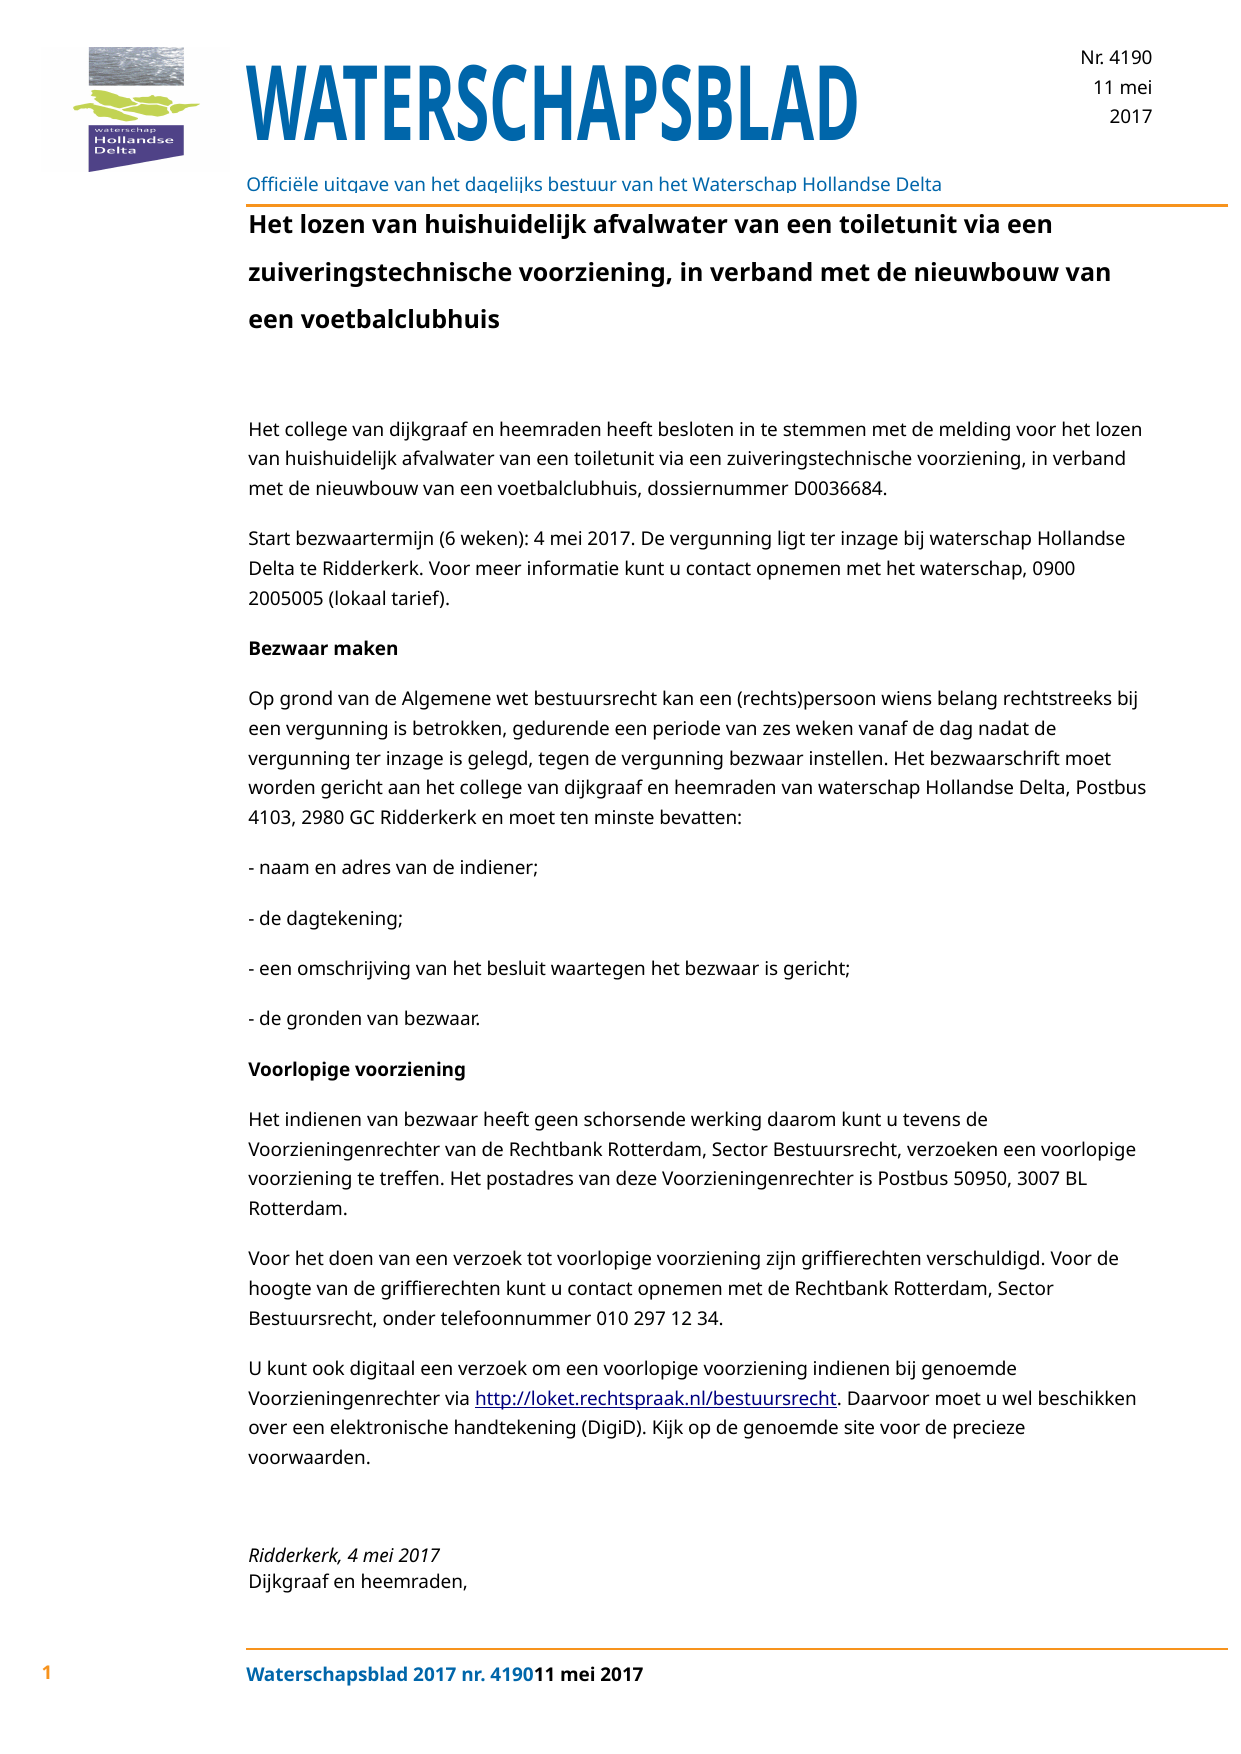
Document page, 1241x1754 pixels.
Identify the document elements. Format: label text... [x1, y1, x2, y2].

text U kunt ook digitaal een verzoek om een voorlopige voorziening indienen bij genoemde Voorzieningenrechter via http://loket.rechtspraak.nl/bestuursrecht. Daarvoor moet u wel beschikken over een elektronische handtekening (DigiD). Kijk op de genoemde site voor de precieze voorwaarden. [248, 1355, 1152, 1469]
text - de dagtekening; [248, 905, 1152, 930]
text Op grond van de Algemene wet bestuursrecht kan een (rechts)persoon wiens belang rechtstreeks bij een vergunning is betrokken, gedurende een periode van zes weken vanaf de dag nadat de vergunning ter inzage is gelegd, tegen de vergunning bezwaar instellen. Het bezwaarschrift moet worden gericht aan het college van dijkgraaf en heemraden van waterschap Hollandse Delta, Postbus 4103, 2980 GC Ridderkerk en moet ten minste bevatten: [248, 686, 1152, 829]
text Bezwaar maken [248, 635, 1152, 661]
text - een omschrijving van het besluit waartegen het bezwaar is gericht; [248, 955, 1152, 981]
text Voor het doen van een verzoek tot voorlopige voorziening zijn griffierechten verschuldigd. Voor de hoogte van de griffierechten kunt u contact opnemen met de Rechtbank Rotterdam, Sector Bestuursrecht, onder telefoonnummer 010 297 12 34. [248, 1246, 1152, 1330]
text Dijkgraaf en heemraden, [248, 1568, 1152, 1593]
text Ridderkerk, 4 mei 2017 [248, 1542, 1152, 1568]
text - naam en adres van de indiener; [248, 854, 1152, 880]
text Start bezwaartermijn (6 weken): 4 mei 2017. De vergunning ligt ter inzage bij waterschap Hollandse Delta te Ridderkerk. Voor meer informatie kunt u contact opnemen met het waterschap, 0900 2005005 (lokaal tarief). [248, 526, 1152, 610]
text Voorlopige voorziening [248, 1056, 1152, 1082]
text - de gronden van bezwaar. [248, 1006, 1152, 1031]
text Het lozen van huishuidelijk afvalwater van een toiletunit via een zuiveringstechnische voorziening, in verband met de nieuwbouw van een voetbalclubhuis [248, 207, 1152, 336]
picture [41, 47, 231, 172]
text Het college van dijkgraaf en heemraden heeft besloten in te stemmen met de melding voor het lozen van huishuidelijk afvalwater van een toiletunit via een zuiveringstechnische voorziening, in verband met de nieuwbouw van een voetbalclubhuis, dossiernummer D0036684. [248, 416, 1152, 501]
text Het indienen van bezwaar heeft geen schorsende werking daarom kunt u tevens de Voorzieningenrechter van de Rechtbank Rotterdam, Sector Bestuursrecht, verzoeken een voorlopige voorziening te treffen. Het postadres van deze Voorzieningenrechter is Postbus 50950, 3007 BL Rotterdam. [248, 1106, 1152, 1221]
